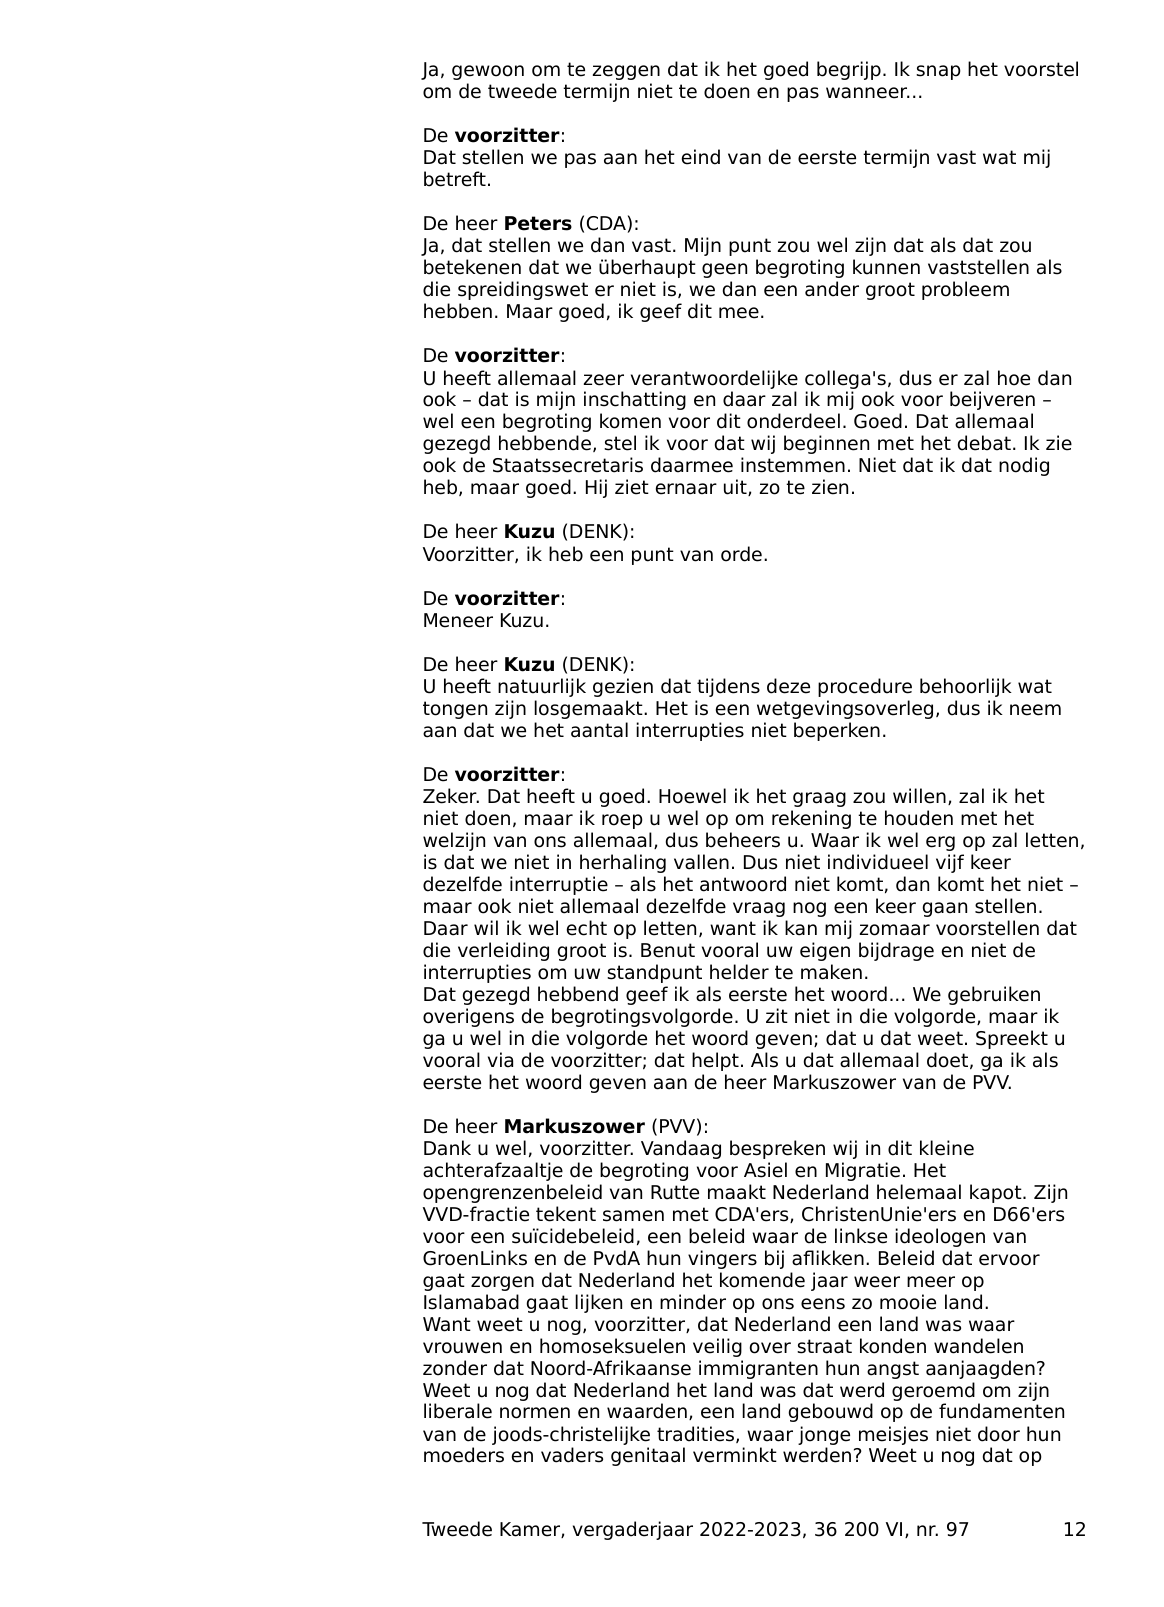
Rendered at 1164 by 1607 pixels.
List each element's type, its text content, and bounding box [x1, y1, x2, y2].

text Meneer Kuzu. [422, 609, 1087, 632]
text De voorzitter: [422, 764, 1087, 786]
text U heeft allemaal zeer verantwoordelijke collega's, dus er zal hoe dan ook – dat is mijn inschatting en daar zal ik mij ook voor beijveren – wel een begroting komen voor dit onderdeel. Goed. Dat allemaal gezegd hebbende, stel ik voor dat wij beginnen met het debat. Ik zie ook de Staatssecretaris daarmee instemmen. Niet dat ik dat nodig heb, maar goed. Hij ziet ernaar uit, zo te zien. [422, 367, 1087, 499]
text De heer Kuzu (DENK): [422, 521, 1087, 543]
text Zeker. Dat heeft u goed. Hoewel ik het graag zou willen, zal ik het niet doen, maar ik roep u wel op om rekening te houden met het welzijn van ons allemaal, dus beheers u. Waar ik wel erg op zal letten, is dat we niet in herhaling vallen. Dus niet individueel vijf keer dezelfde interruptie – als het antwoord niet komt, dan komt het niet – maar ook niet allemaal dezelfde vraag nog een keer gaan stellen. Daar wil ik wel echt op letten, want ik kan mij zomaar voorstellen dat die verleiding groot is. Benut vooral uw eigen bijdrage en niet de interrupties om uw standpunt helder te maken. [422, 786, 1087, 984]
text Ja, gewoon om te zeggen dat ik het goed begrijp. Ik snap het voorstel om de tweede termijn niet te doen en pas wanneer... [422, 59, 1087, 103]
text Voorzitter, ik heb een punt van orde. [422, 543, 1087, 565]
text Ja, dat stellen we dan vast. Mijn punt zou wel zijn dat als dat zou betekenen dat we überhaupt geen begroting kunnen vaststellen als die spreidingswet er niet is, we dan een ander groot probleem hebben. Maar goed, ik geef dit mee. [422, 235, 1087, 323]
text Dank u wel, voorzitter. Vandaag bespreken wij in dit kleine achterafzaaltje de begroting voor Asiel en Migratie. Het opengrenzenbeleid van Rutte maakt Nederland helemaal kapot. Zijn VVD-fractie tekent samen met CDA'ers, ChristenUnie'ers en D66'ers voor een suïcidebeleid, een beleid waar de linkse ideologen van GroenLinks en de PvdA hun vingers bij aflikken. Beleid dat ervoor gaat zorgen dat Nederland het komende jaar weer meer op Islamabad gaat lijken en minder op ons eens zo mooie land. [422, 1138, 1087, 1313]
text Want weet u nog, voorzitter, dat Nederland een land was waar vrouwen en homoseksuelen veilig over straat konden wandelen zonder dat Noord-Afrikaanse immigranten hun angst aanjaagden? Weet u nog dat Nederland het land was dat werd geroemd om zijn liberale normen en waarden, een land gebouwd op de fundamenten van de joods-christelijke tradities, waar jonge meisjes niet door hun moeders en vaders genitaal verminkt werden? Weet u nog dat op [422, 1313, 1087, 1467]
text De voorzitter: [422, 125, 1087, 147]
text De heer Kuzu (DENK): [422, 654, 1087, 676]
text Dat gezegd hebbend geef ik als eerste het woord... We gebruiken overigens de begrotingsvolgorde. U zit niet in die volgorde, maar ik ga u wel in die volgorde het woord geven; dat u dat weet. Spreekt u vooral via de voorzitter; dat helpt. Als u dat allemaal doet, ga ik als eerste het woord geven aan de heer Markuszower van de PVV. [422, 984, 1087, 1093]
text De heer Markuszower (PVV): [422, 1116, 1087, 1138]
text De voorzitter: [422, 345, 1087, 367]
text Dat stellen we pas aan het eind van de eerste termijn vast wat mij betreft. [422, 147, 1087, 191]
text De voorzitter: [422, 588, 1087, 609]
text U heeft natuurlijk gezien dat tijdens deze procedure behoorlijk wat tongen zijn losgemaakt. Het is een wetgevingsoverleg, dus ik neem aan dat we het aantal interrupties niet beperken. [422, 676, 1087, 742]
text De heer Peters (CDA): [422, 213, 1087, 235]
